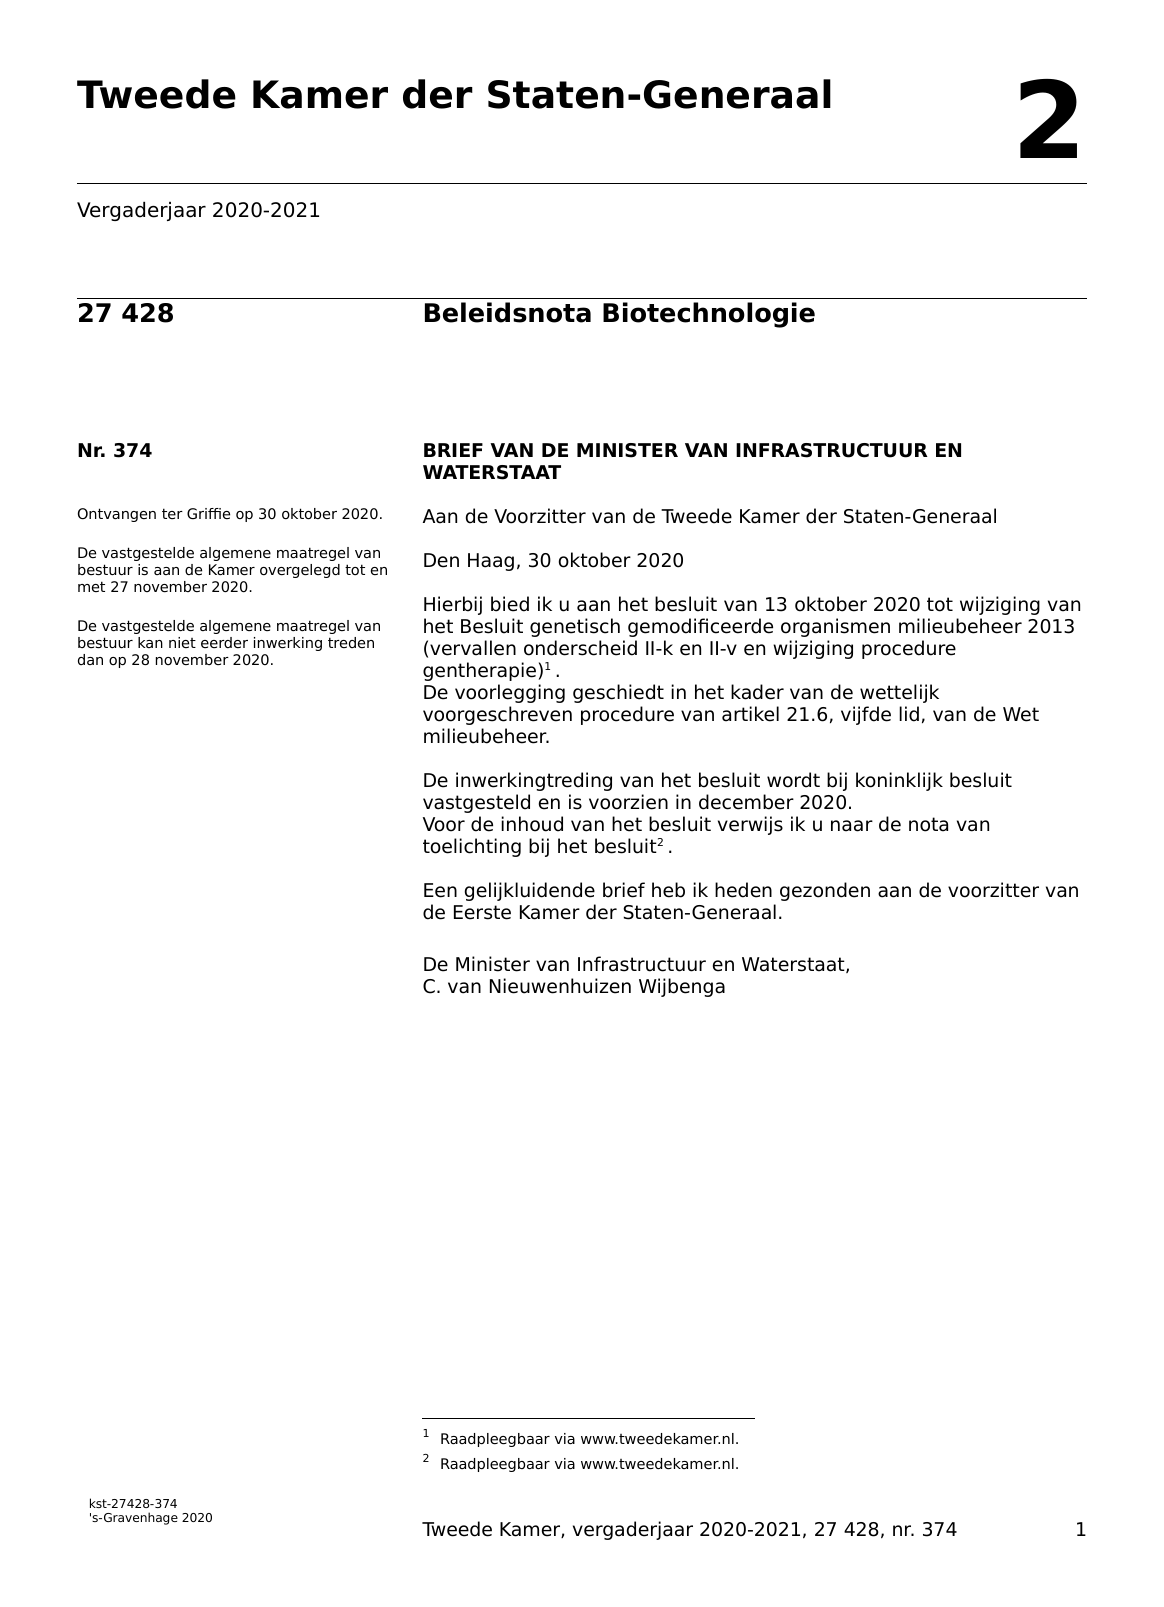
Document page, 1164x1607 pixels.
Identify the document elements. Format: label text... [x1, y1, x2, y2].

text De Minister van Infrastructuur en Waterstaat, C. van Nieuwenhuizen Wijbenga [422, 954, 1087, 998]
table_cell Vergaderjaar 2020-2021 [77, 184, 1087, 298]
text De vastgestelde algemene maatregel van bestuur kan niet eerder inwerking treden dan op 28 november 2020. [77, 618, 399, 668]
text Ontvangen ter Griffie op 30 oktober 2020. [77, 506, 399, 523]
text [77, 523, 399, 545]
subtitle Nr. 374 BRIEF VAN DE MINISTER VAN INFRASTRUCTUUR EN WATERSTAAT [77, 440, 1087, 484]
text De voorlegging geschiedt in het kader van de wettelijk voorgeschreven procedure van artikel 21.6, vijfde lid, van de Wet milieubeheer. [422, 682, 1087, 748]
table_header Tweede Kamer der Staten-Generaal [77, 59, 886, 183]
text Voor de inhoud van het besluit verwijs ik u naar de nota van toelichting bij het besluit. [422, 814, 1087, 858]
table_header 2 [886, 59, 1087, 183]
text Een gelijkluidende brief heb ik heden gezonden aan de voorzitter van de Eerste Kamer der Staten-Generaal. [422, 880, 1087, 924]
subtitle 27 428 Beleidsnota Biotechnologie [77, 299, 1087, 329]
text [77, 596, 399, 618]
text Den Haag, 30 oktober 2020 [422, 550, 1087, 572]
text Raadpleegbaar via www.tweedekamer.nl. [422, 1427, 1087, 1449]
text Raadpleegbaar via www.tweedekamer.nl. [422, 1452, 1087, 1474]
text De vastgestelde algemene maatregel van bestuur is aan de Kamer overgelegd tot en met 27 november 2020. [77, 545, 399, 596]
text kst-27428-374 [88, 1497, 323, 1511]
text De inwerkingtreding van het besluit wordt bij koninklijk besluit vastgesteld en is voorzien in december 2020. [422, 770, 1087, 814]
text Aan de Voorzitter van de Tweede Kamer der Staten-Generaal [422, 506, 1087, 528]
text 's-Gravenhage 2020 [88, 1511, 323, 1525]
text Hierbij bied ik u aan het besluit van 13 oktober 2020 tot wijziging van het Besluit genetisch gemodificeerde organismen milieubeheer 2013 (vervallen onderscheid II-k en II-v en wijziging procedure gentherapie). [422, 594, 1087, 682]
